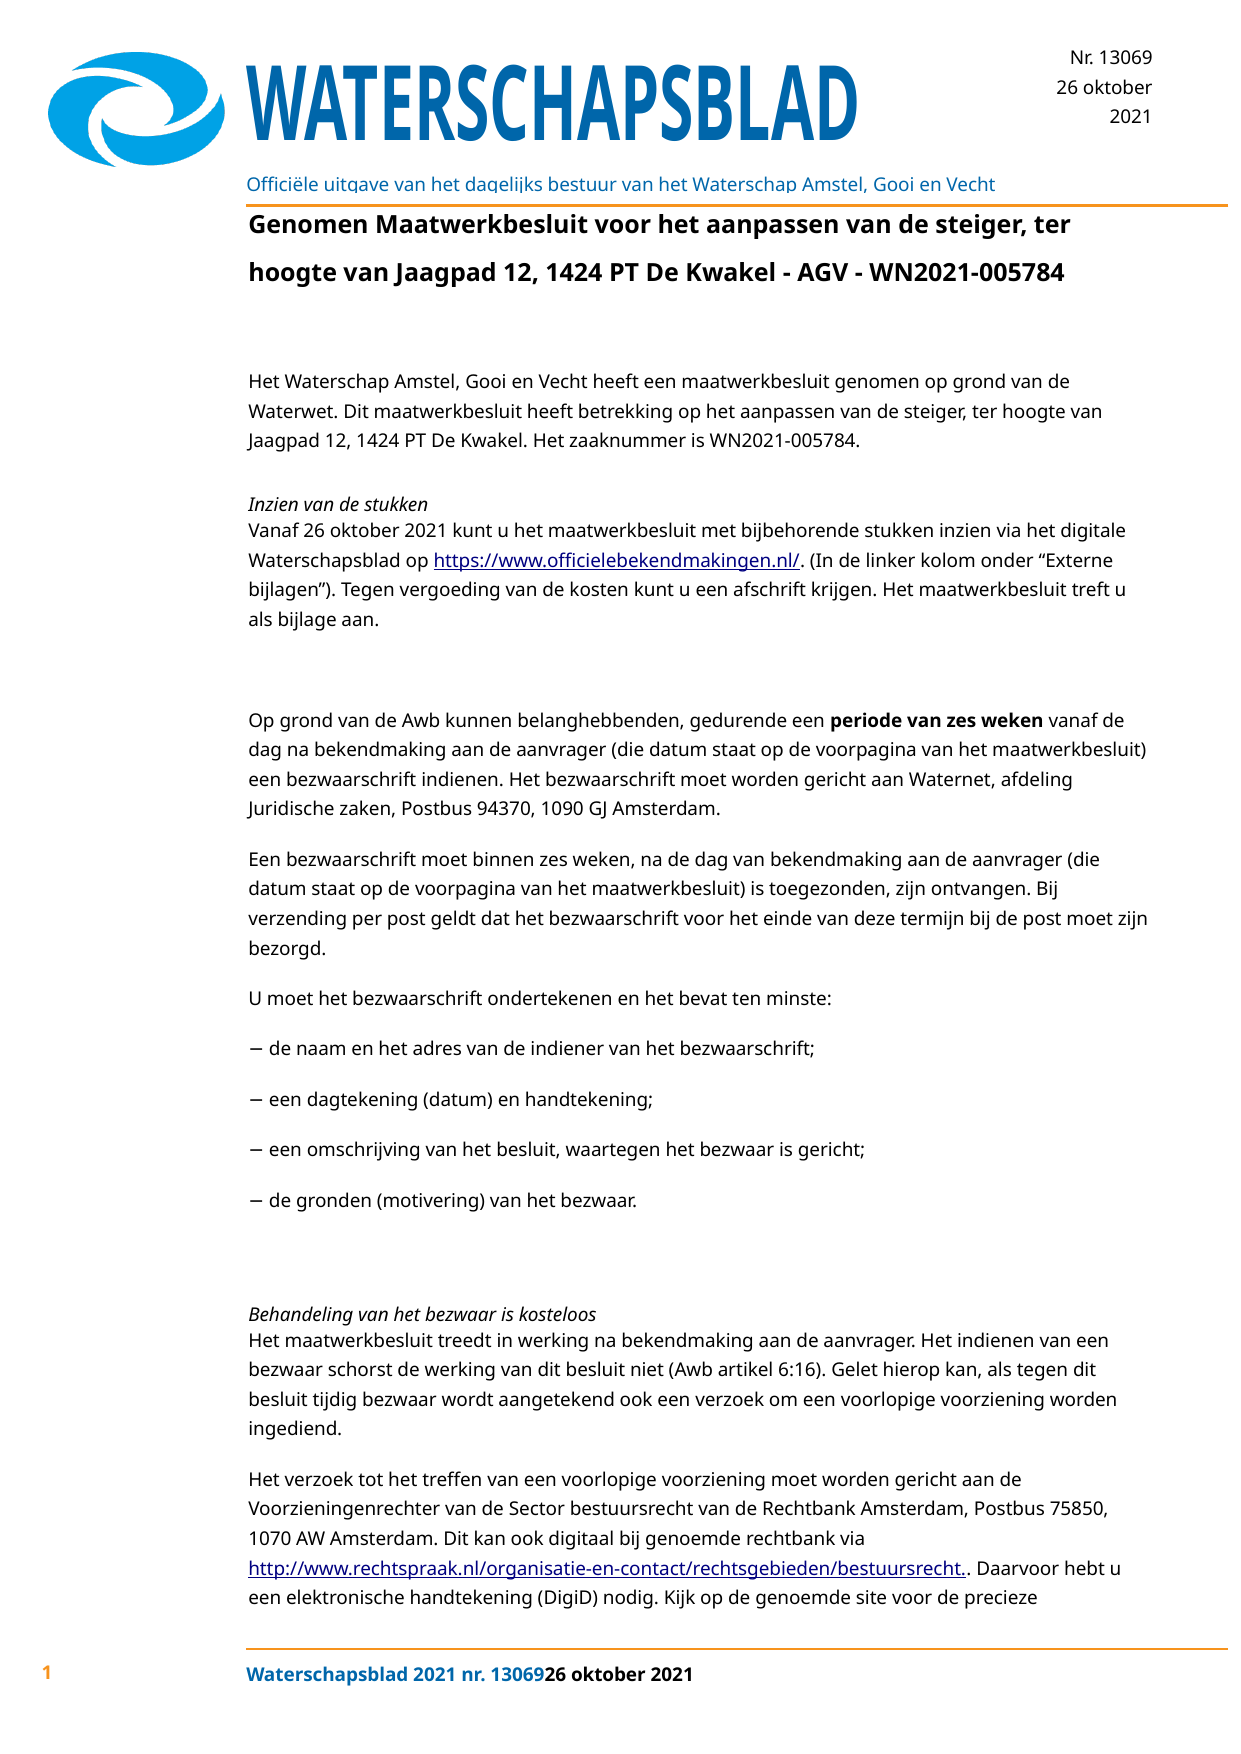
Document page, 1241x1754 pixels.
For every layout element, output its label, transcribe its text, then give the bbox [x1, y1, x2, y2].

text Een bezwaarschrift moet binnen zes weken, na de dag van bekendmaking aan de aanvrager (die datum staat op de voorpagina van het maatwerkbesluit) is toegezonden, zijn ontvangen. Bij verzending per post geldt dat het bezwaarschrift voor het einde van deze termijn bij de post moet zijn bezorgd. [248, 846, 1152, 960]
text Het Waterschap Amstel, Gooi en Vecht heeft een maatwerkbesluit genomen op grond van de Waterwet. Dit maatwerkbesluit heeft betrekking op het aanpassen van de steiger, ter hoogte van Jaagpad 12, 1424 PT De Kwakel. Het zaaknummer is WN2021-005784. [248, 368, 1152, 453]
text Behandeling van het bezwaar is kosteloos [248, 1301, 1152, 1327]
text − de gronden (motivering) van het bezwaar. [248, 1187, 1152, 1212]
text Vanaf 26 oktober 2021 kunt u het maatwerkbesluit met bijbehorende stukken inzien via het digitale Waterschapsblad op https://www.officielebekendmakingen.nl/. (In de linker kolom onder “Externe bijlagen”). Tegen vergoeding van de kosten kunt u een afschrift krijgen. Het maatwerkbesluit treft u als bijlage aan. [248, 517, 1152, 632]
text Inzien van de stukken [248, 491, 1152, 517]
text − een omschrijving van het besluit, waartegen het bezwaar is gericht; [248, 1136, 1152, 1162]
text Het verzoek tot het treffen van een voorlopige voorziening moet worden gericht aan de Voorzieningenrechter van de Sector bestuursrecht van de Rechtbank Amsterdam, Postbus 75850, 1070 AW Amsterdam. Dit kan ook digitaal bij genoemde rechtbank via http://www.rechtspraak.nl/organisatie-en-contact/rechtsgebieden/bestuursrecht.. Daarvoor hebt u een elektronische handtekening (DigiD) nodig. Kijk op de genoemde site voor de precieze [248, 1466, 1152, 1610]
text Het maatwerkbesluit treedt in werking na bekendmaking aan de aanvrager. Het indienen van een bezwaar schorst de werking van dit besluit niet (Awb artikel 6:16). Gelet hierop kan, als tegen dit besluit tijdig bezwaar wordt aangetekend ook een verzoek om een voorlopige voorziening worden ingediend. [248, 1327, 1152, 1441]
picture [41, 47, 231, 172]
text Op grond van de Awb kunnen belanghebbenden, gedurende een periode van zes weken vanaf de dag na bekendmaking aan de aanvrager (die datum staat op de voorpagina van het maatwerkbesluit) een bezwaarschrift indienen. Het bezwaarschrift moet worden gericht aan Waternet, afdeling Juridische zaken, Postbus 94370, 1090 GJ Amsterdam. [248, 707, 1152, 821]
text − een dagtekening (datum) en handtekening; [248, 1086, 1152, 1112]
text U moet het bezwaarschrift ondertekenen en het bevat ten minste: [248, 985, 1152, 1011]
text Genomen Maatwerkbesluit voor het aanpassen van de steiger, ter hoogte van Jaagpad 12, 1424 PT De Kwakel - AGV - WN2021-005784 [248, 207, 1152, 288]
text − de naam en het adres van de indiener van het bezwaarschrift; [248, 1036, 1152, 1061]
